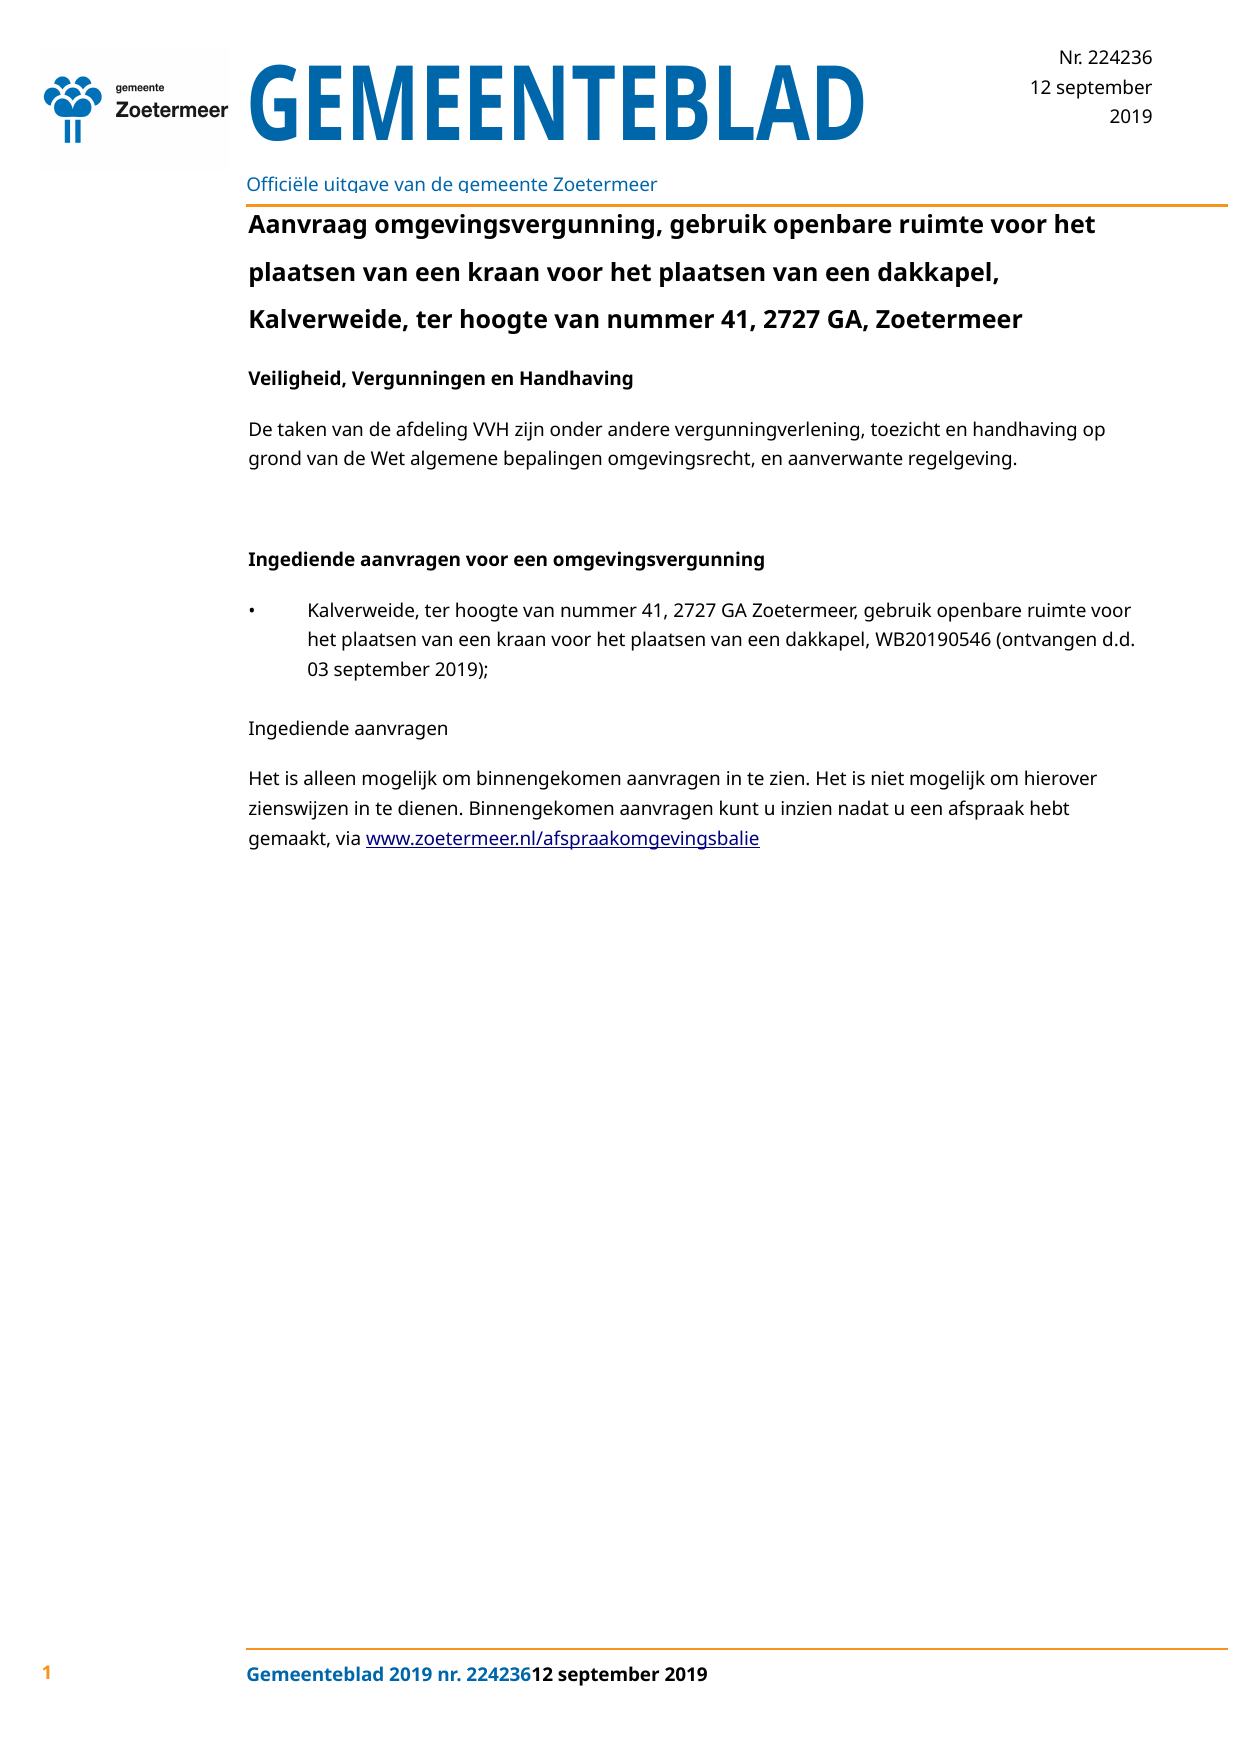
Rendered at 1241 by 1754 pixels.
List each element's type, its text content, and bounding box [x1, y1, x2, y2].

text Veiligheid, Vergunningen en Handhaving [248, 366, 1152, 391]
text Ingediende aanvragen [248, 715, 1152, 741]
picture [41, 47, 231, 172]
text Het is alleen mogelijk om binnengekomen aanvragen in te zien. Het is niet mogelijk om hierover zienswijzen in te dienen. Binnengekomen aanvragen kunt u inzien nadat u een afspraak hebt gemaakt, via www.zoetermeer.nl/afspraakomgevingsbalie [248, 766, 1152, 850]
text Ingediende aanvragen voor een omgevingsvergunning [248, 546, 1152, 572]
list Kalverweide, ter hoogte van nummer 41, 2727 GA Zoetermeer, gebruik openbare ruimte voor het plaatsen van een kraan voor het plaatsen van een dakkapel, WB20190546 (ontvangen d.d. 03 september 2019); [248, 597, 1152, 682]
text Aanvraag omgevingsvergunning, gebruik openbare ruimte voor het plaatsen van een kraan voor het plaatsen van een dakkapel, Kalverweide, ter hoogte van nummer 41, 2727 GA, Zoetermeer [248, 207, 1152, 336]
text De taken van de afdeling VVH zijn onder andere vergunningverlening, toezicht en handhaving op grond van de Wet algemene bepalingen omgevingsrecht, en aanverwante regelgeving. [248, 416, 1152, 471]
